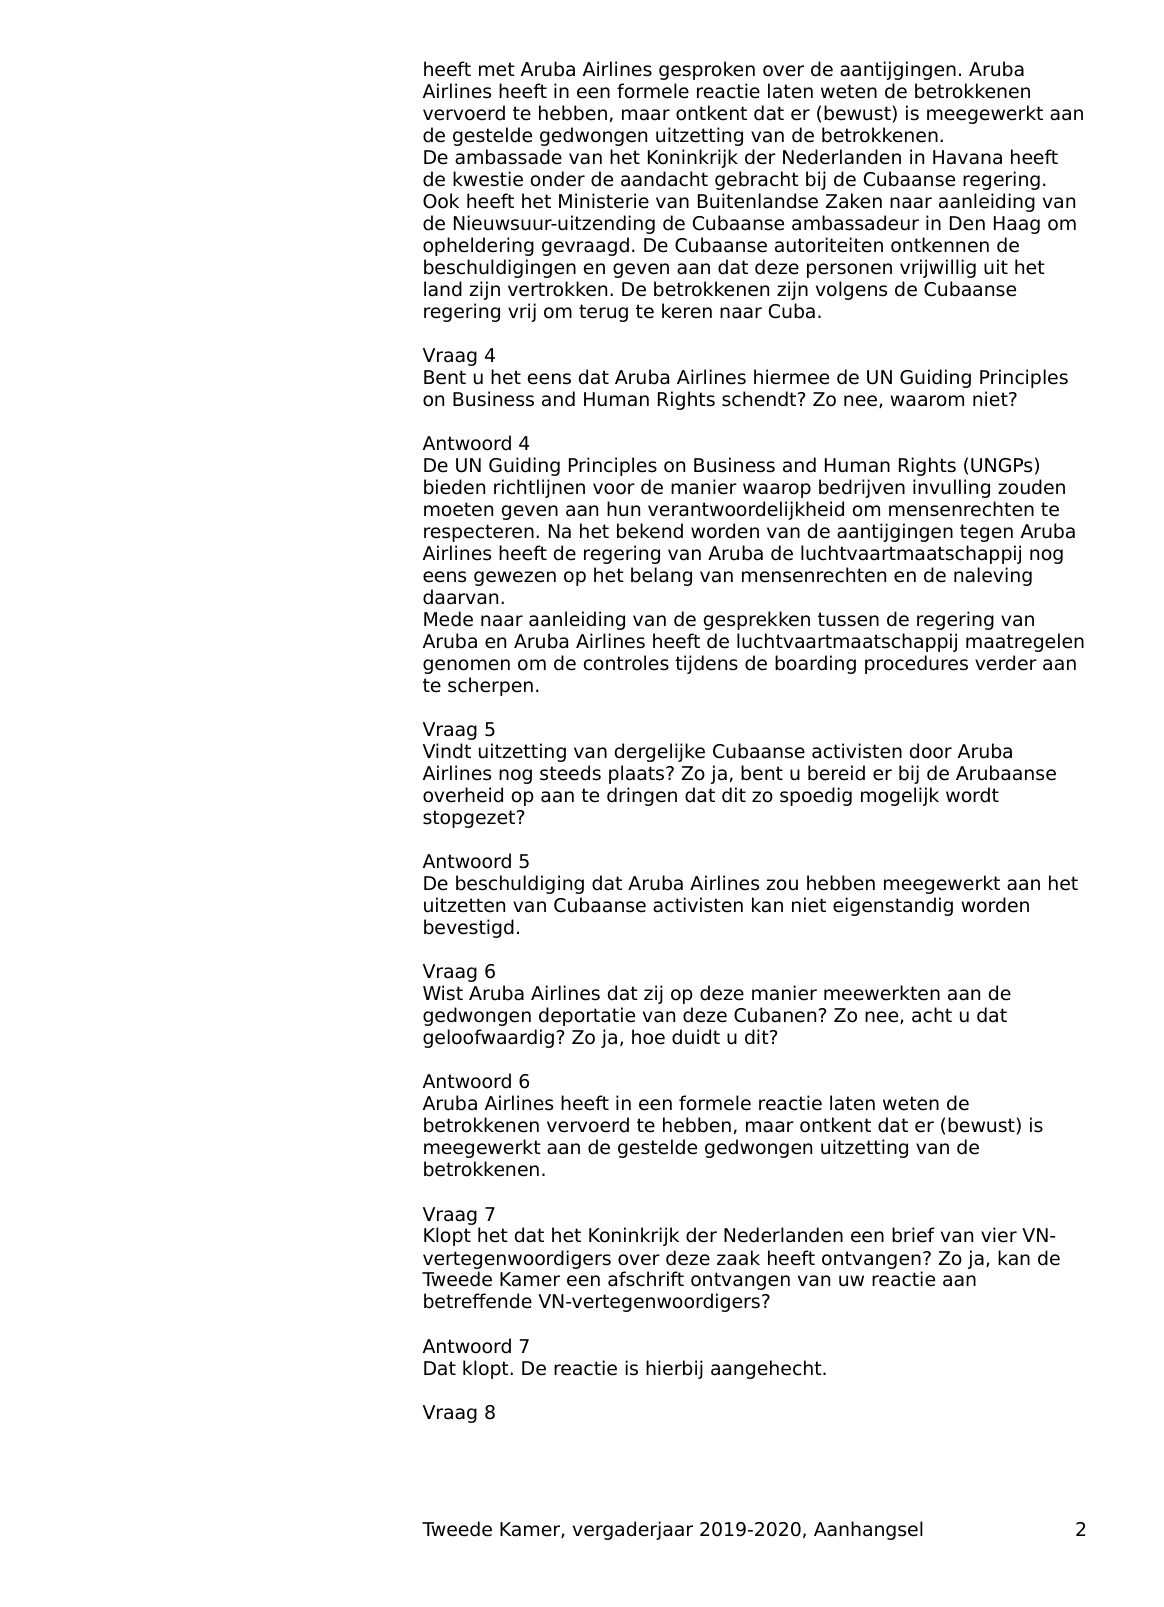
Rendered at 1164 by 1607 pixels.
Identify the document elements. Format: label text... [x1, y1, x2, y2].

text Antwoord 5 [422, 851, 1087, 873]
text Antwoord 4 [422, 433, 1087, 455]
text Bent u het eens dat Aruba Airlines hiermee de UN Guiding Principles on Business and Human Rights schendt? Zo nee, waarom niet? [422, 367, 1087, 411]
text Dat klopt. De reactie is hierbij aangehecht. [422, 1357, 1087, 1379]
text Antwoord 6 [422, 1071, 1087, 1093]
text Wist Aruba Airlines dat zij op deze manier meewerkten aan de gedwongen deportatie van deze Cubanen? Zo nee, acht u dat geloofwaardig? Zo ja, hoe duidt u dit? [422, 983, 1087, 1049]
text De beschuldiging dat Aruba Airlines zou hebben meegewerkt aan het uitzetten van Cubaanse activisten kan niet eigenstandig worden bevestigd. [422, 873, 1087, 939]
text heeft met Aruba Airlines gesproken over de aantijgingen. Aruba Airlines heeft in een formele reactie laten weten de betrokkenen vervoerd te hebben, maar ontkent dat er (bewust) is meegewerkt aan de gestelde gedwongen uitzetting van de betrokkenen. [422, 59, 1087, 147]
text Klopt het dat het Koninkrijk der Nederlanden een brief van vier VN-vertegenwoordigers over deze zaak heeft ontvangen? Zo ja, kan de Tweede Kamer een afschrift ontvangen van uw reactie aan betreffende VN-vertegenwoordigers? [422, 1225, 1087, 1313]
text Vraag 5 [422, 719, 1087, 741]
text Vraag 7 [422, 1203, 1087, 1225]
text Mede naar aanleiding van de gesprekken tussen de regering van Aruba en Aruba Airlines heeft de luchtvaartmaatschappij maatregelen genomen om de controles tijdens de boarding procedures verder aan te scherpen. [422, 609, 1087, 697]
text Antwoord 7 [422, 1336, 1087, 1357]
text De UN Guiding Principles on Business and Human Rights (UNGPs) bieden richtlijnen voor de manier waarop bedrijven invulling zouden moeten geven aan hun verantwoordelijkheid om mensenrechten te respecteren. Na het bekend worden van de aantijgingen tegen Aruba Airlines heeft de regering van Aruba de luchtvaartmaatschappij nog eens gewezen op het belang van mensenrechten en de naleving daarvan. [422, 455, 1087, 609]
text Vindt uitzetting van dergelijke Cubaanse activisten door Aruba Airlines nog steeds plaats? Zo ja, bent u bereid er bij de Arubaanse overheid op aan te dringen dat dit zo spoedig mogelijk wordt stopgezet? [422, 741, 1087, 829]
text De ambassade van het Koninkrijk der Nederlanden in Havana heeft de kwestie onder de aandacht gebracht bij de Cubaanse regering. Ook heeft het Ministerie van Buitenlandse Zaken naar aanleiding van de Nieuwsuur-uitzending de Cubaanse ambassadeur in Den Haag om opheldering gevraagd. De Cubaanse autoriteiten ontkennen de beschuldigingen en geven aan dat deze personen vrijwillig uit het land zijn vertrokken. De betrokkenen zijn volgens de Cubaanse regering vrij om terug te keren naar Cuba. [422, 147, 1087, 323]
text Aruba Airlines heeft in een formele reactie laten weten de betrokkenen vervoerd te hebben, maar ontkent dat er (bewust) is meegewerkt aan de gestelde gedwongen uitzetting van de betrokkenen. [422, 1093, 1087, 1181]
text Vraag 6 [422, 961, 1087, 983]
text Vraag 4 [422, 345, 1087, 367]
text Vraag 8 [422, 1402, 1087, 1424]
